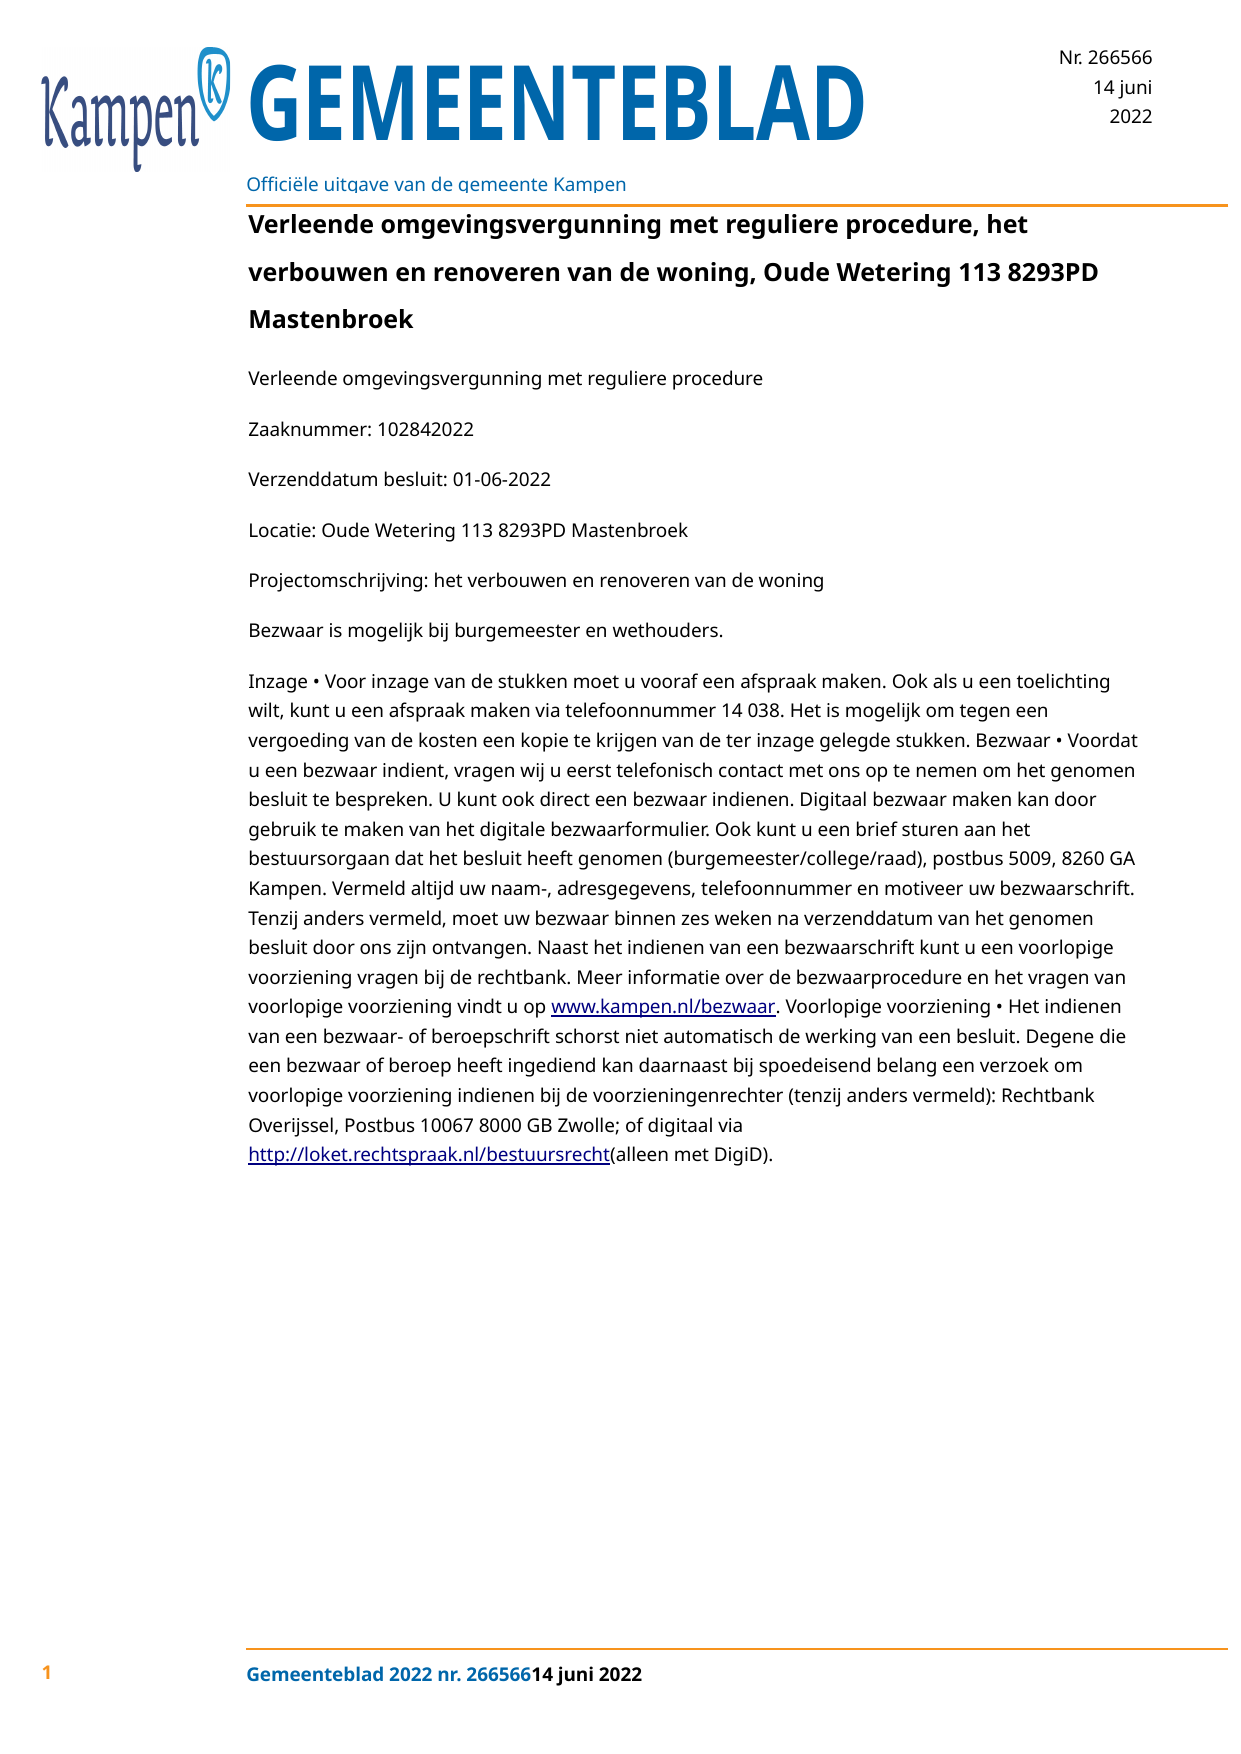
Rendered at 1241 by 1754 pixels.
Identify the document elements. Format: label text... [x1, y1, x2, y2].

text Projectomschrijving: het verbouwen en renoveren van de woning [248, 567, 1152, 593]
text Verzenddatum besluit: 01-06-2022 [248, 466, 1152, 492]
text Bezwaar is mogelijk bij burgemeester en wethouders. [248, 618, 1152, 643]
picture [41, 47, 231, 172]
text Zaaknummer: 102842022 [248, 416, 1152, 442]
text Inzage • Voor inzage van de stukken moet u vooraf een afspraak maken. Ook als u een toelichting wilt, kunt u een afspraak maken via telefoonnummer 14 038. Het is mogelijk om tegen een vergoeding van de kosten een kopie te krijgen van de ter inzage gelegde stukken. Bezwaar • Voordat u een bezwaar indient, vragen wij u eerst telefonisch contact met ons op te nemen om het genomen besluit te bespreken. U kunt ook direct een bezwaar indienen. Digitaal bezwaar maken kan door gebruik te maken van het digitale bezwaarformulier. Ook kunt u een brief sturen aan het bestuursorgaan dat het besluit heeft genomen (burgemeester/college/raad), postbus 5009, 8260 GA Kampen. Vermeld altijd uw naam-, adresgegevens, telefoonnummer en motiveer uw bezwaarschrift. Tenzij anders vermeld, moet uw bezwaar binnen zes weken na verzenddatum van het genomen besluit door ons zijn ontvangen. Naast het indienen van een bezwaarschrift kunt u een voorlopige voorziening vragen bij de rechtbank. Meer informatie over de bezwaarprocedure en het vragen van voorlopige voorziening vindt u op www.kampen.nl/bezwaar. Voorlopige voorziening • Het indienen van een bezwaar- of beroepschrift schorst niet automatisch de werking van een besluit. Degene die een bezwaar of beroep heeft ingediend kan daarnaast bij spoedeisend belang een verzoek om voorlopige voorziening indienen bij de voorzieningenrechter (tenzij anders vermeld): Rechtbank Overijssel, Postbus 10067 8000 GB Zwolle; of digitaal via http://loket.rechtspraak.nl/bestuursrecht(alleen met DigiD). [248, 668, 1152, 1167]
text Verleende omgevingsvergunning met reguliere procedure [248, 366, 1152, 391]
text Verleende omgevingsvergunning met reguliere procedure, het verbouwen en renoveren van de woning, Oude Wetering 113 8293PD Mastenbroek [248, 207, 1152, 336]
text Locatie: Oude Wetering 113 8293PD Mastenbroek [248, 517, 1152, 542]
